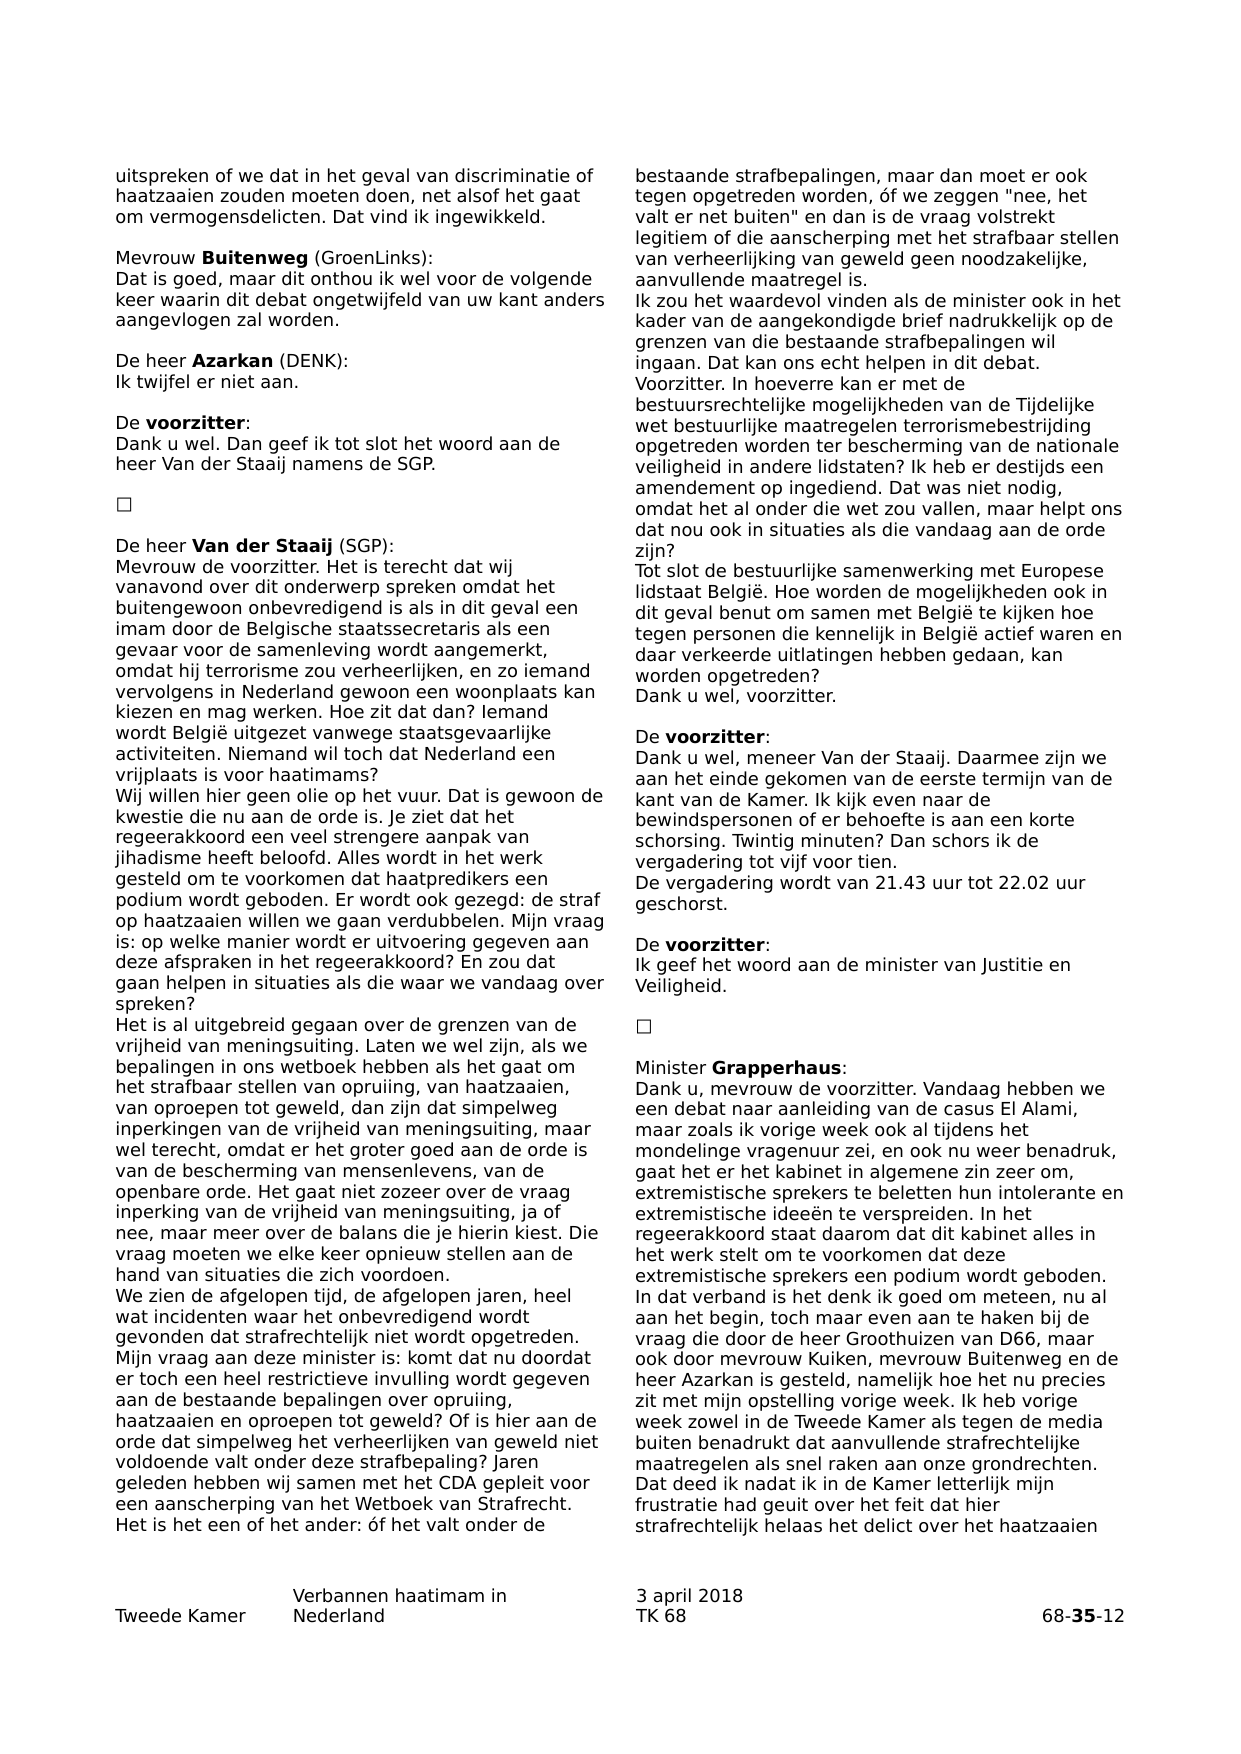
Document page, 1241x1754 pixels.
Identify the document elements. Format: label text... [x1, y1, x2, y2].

text Ik zou het waardevol vinden als de minister ook in het kader van de aangekondigde brief nadrukkelijk op de grenzen van die bestaande strafbepalingen wil ingaan. Dat kan ons echt helpen in dit debat. [635, 290, 1125, 374]
text De heer Van der Staaij (SGP): [115, 536, 605, 556]
text De heer Azarkan (DENK): [115, 351, 605, 372]
text Minister Grapperhaus: [635, 1057, 1125, 1078]
text De vergadering wordt van 21.43 uur tot 22.02 uur geschorst. [635, 873, 1125, 914]
text bestaande strafbepalingen, maar dan moet er ook tegen opgetreden worden, óf we zeggen "nee, het valt er net buiten" en dan is de vraag volstrekt legitiem of die aanscherping met het strafbaar stellen van verheerlijking van geweld geen noodzakelijke, aanvullende maatregel is. [635, 165, 1125, 290]
text Tot slot de bestuurlijke samenwerking met Europese lidstaat België. Hoe worden de mogelijkheden ook in dit geval benut om samen met België te kijken hoe tegen personen die kennelijk in België actief waren en daar verkeerde uitlatingen hebben gedaan, kan worden opgetreden? [635, 561, 1125, 686]
text Mevrouw de voorzitter. Het is terecht dat wij vanavond over dit onderwerp spreken omdat het buitengewoon onbevredigend is als in dit geval een imam door de Belgische staatssecretaris als een gevaar voor de samenleving wordt aangemerkt, omdat hij terrorisme zou verheerlijken, en zo iemand vervolgens in Nederland gewoon een woonplaats kan kiezen en mag werken. Hoe zit dat dan? Iemand wordt België uitgezet vanwege staatsgevaarlijke activiteiten. Niemand wil toch dat Nederland een vrijplaats is voor haatimams? [115, 556, 605, 786]
text Voorzitter. In hoeverre kan er met de bestuursrechtelijke mogelijkheden van de Tijdelijke wet bestuurlijke maatregelen terrorismebestrijding opgetreden worden ter bescherming van de nationale veiligheid in andere lidstaten? Ik heb er destijds een amendement op ingediend. Dat was niet nodig, omdat het al onder die wet zou vallen, maar helpt ons dat nou ook in situaties als die vandaag aan de orde zijn? [635, 374, 1125, 561]
text ⬜ [635, 1017, 1125, 1037]
text Ik geef het woord aan de minister van Justitie en Veiligheid. [635, 955, 1125, 997]
text Wij willen hier geen olie op het vuur. Dat is gewoon de kwestie die nu aan de orde is. Je ziet dat het regeerakkoord een veel strengere aanpak van jihadisme heeft beloofd. Alles wordt in het werk gesteld om te voorkomen dat haatpredikers een podium wordt geboden. Er wordt ook gezegd: de straf op haatzaaien willen we gaan verdubbelen. Mijn vraag is: op welke manier wordt er uitvoering gegeven aan deze afspraken in het regeerakkoord? En zou dat gaan helpen in situaties als die waar we vandaag over spreken? [115, 786, 605, 1015]
text De voorzitter: [115, 413, 605, 433]
text Het is al uitgebreid gegaan over de grenzen van de vrijheid van meningsuiting. Laten we wel zijn, als we bepalingen in ons wetboek hebben als het gaat om het strafbaar stellen van opruiing, van haatzaaien, van oproepen tot geweld, dan zijn dat simpelweg inperkingen van de vrijheid van meningsuiting, maar wel terecht, omdat er het groter goed aan de orde is van de bescherming van mensenlevens, van de openbare orde. Het gaat niet zozeer over de vraag inperking van de vrijheid van meningsuiting, ja of nee, maar meer over de balans die je hierin kiest. Die vraag moeten we elke keer opnieuw stellen aan de hand van situaties die zich voordoen. [115, 1015, 605, 1286]
text Dank u wel, meneer Van der Staaij. Daarmee zijn we aan het einde gekomen van de eerste termijn van de kant van de Kamer. Ik kijk even naar de bewindspersonen of er behoefte is aan een korte schorsing. Twintig minuten? Dan schors ik de vergadering tot vijf voor tien. [635, 748, 1125, 873]
text ⬜ [115, 495, 605, 516]
text In dat verband is het denk ik goed om meteen, nu al aan het begin, toch maar even aan te haken bij de vraag die door de heer Groothuizen van D66, maar ook door mevrouw Kuiken, mevrouw Buitenweg en de heer Azarkan is gesteld, namelijk hoe het nu precies zit met mijn opstelling vorige week. Ik heb vorige week zowel in de Tweede Kamer als tegen de media buiten benadrukt dat aanvullende strafrechtelijke maatregelen als snel raken aan onze grondrechten. Dat deed ik nadat ik in de Kamer letterlijk mijn frustratie had geuit over het feit dat hier strafrechtelijk helaas het delict over het haatzaaien [635, 1287, 1125, 1537]
text De voorzitter: [635, 727, 1125, 748]
text Dank u, mevrouw de voorzitter. Vandaag hebben we een debat naar aanleiding van de casus El Alami, maar zoals ik vorige week ook al tijdens het mondelinge vragenuur zei, en ook nu weer benadruk, gaat het er het kabinet in algemene zin zeer om, extremistische sprekers te beletten hun intolerante en extremistische ideeën te verspreiden. In het regeerakkoord staat daarom dat dit kabinet alles in het werk stelt om te voorkomen dat deze extremistische sprekers een podium wordt geboden. [635, 1078, 1125, 1287]
text uitspreken of we dat in het geval van discriminatie of haatzaaien zouden moeten doen, net alsof het gaat om vermogensdelicten. Dat vind ik ingewikkeld. [115, 165, 605, 228]
text Dank u wel. Dan geef ik tot slot het woord aan de heer Van der Staaij namens de SGP. [115, 433, 605, 475]
text De voorzitter: [635, 934, 1125, 955]
text We zien de afgelopen tijd, de afgelopen jaren, heel wat incidenten waar het onbevredigend wordt gevonden dat strafrechtelijk niet wordt opgetreden. Mijn vraag aan deze minister is: komt dat nu doordat er toch een heel restrictieve invulling wordt gegeven aan de bestaande bepalingen over opruiing, haatzaaien en oproepen tot geweld? Of is hier aan de orde dat simpelweg het verheerlijken van geweld niet voldoende valt onder deze strafbepaling? Jaren geleden hebben wij samen met het CDA gepleit voor een aanscherping van het Wetboek van Strafrecht. Het is het een of het ander: óf het valt onder de [115, 1286, 605, 1536]
text Dank u wel, voorzitter. [635, 686, 1125, 707]
text Mevrouw Buitenweg (GroenLinks): [115, 248, 605, 268]
text Ik twijfel er niet aan. [115, 372, 605, 393]
text Dat is goed, maar dit onthou ik wel voor de volgende keer waarin dit debat ongetwijfeld van uw kant anders aangevlogen zal worden. [115, 268, 605, 331]
